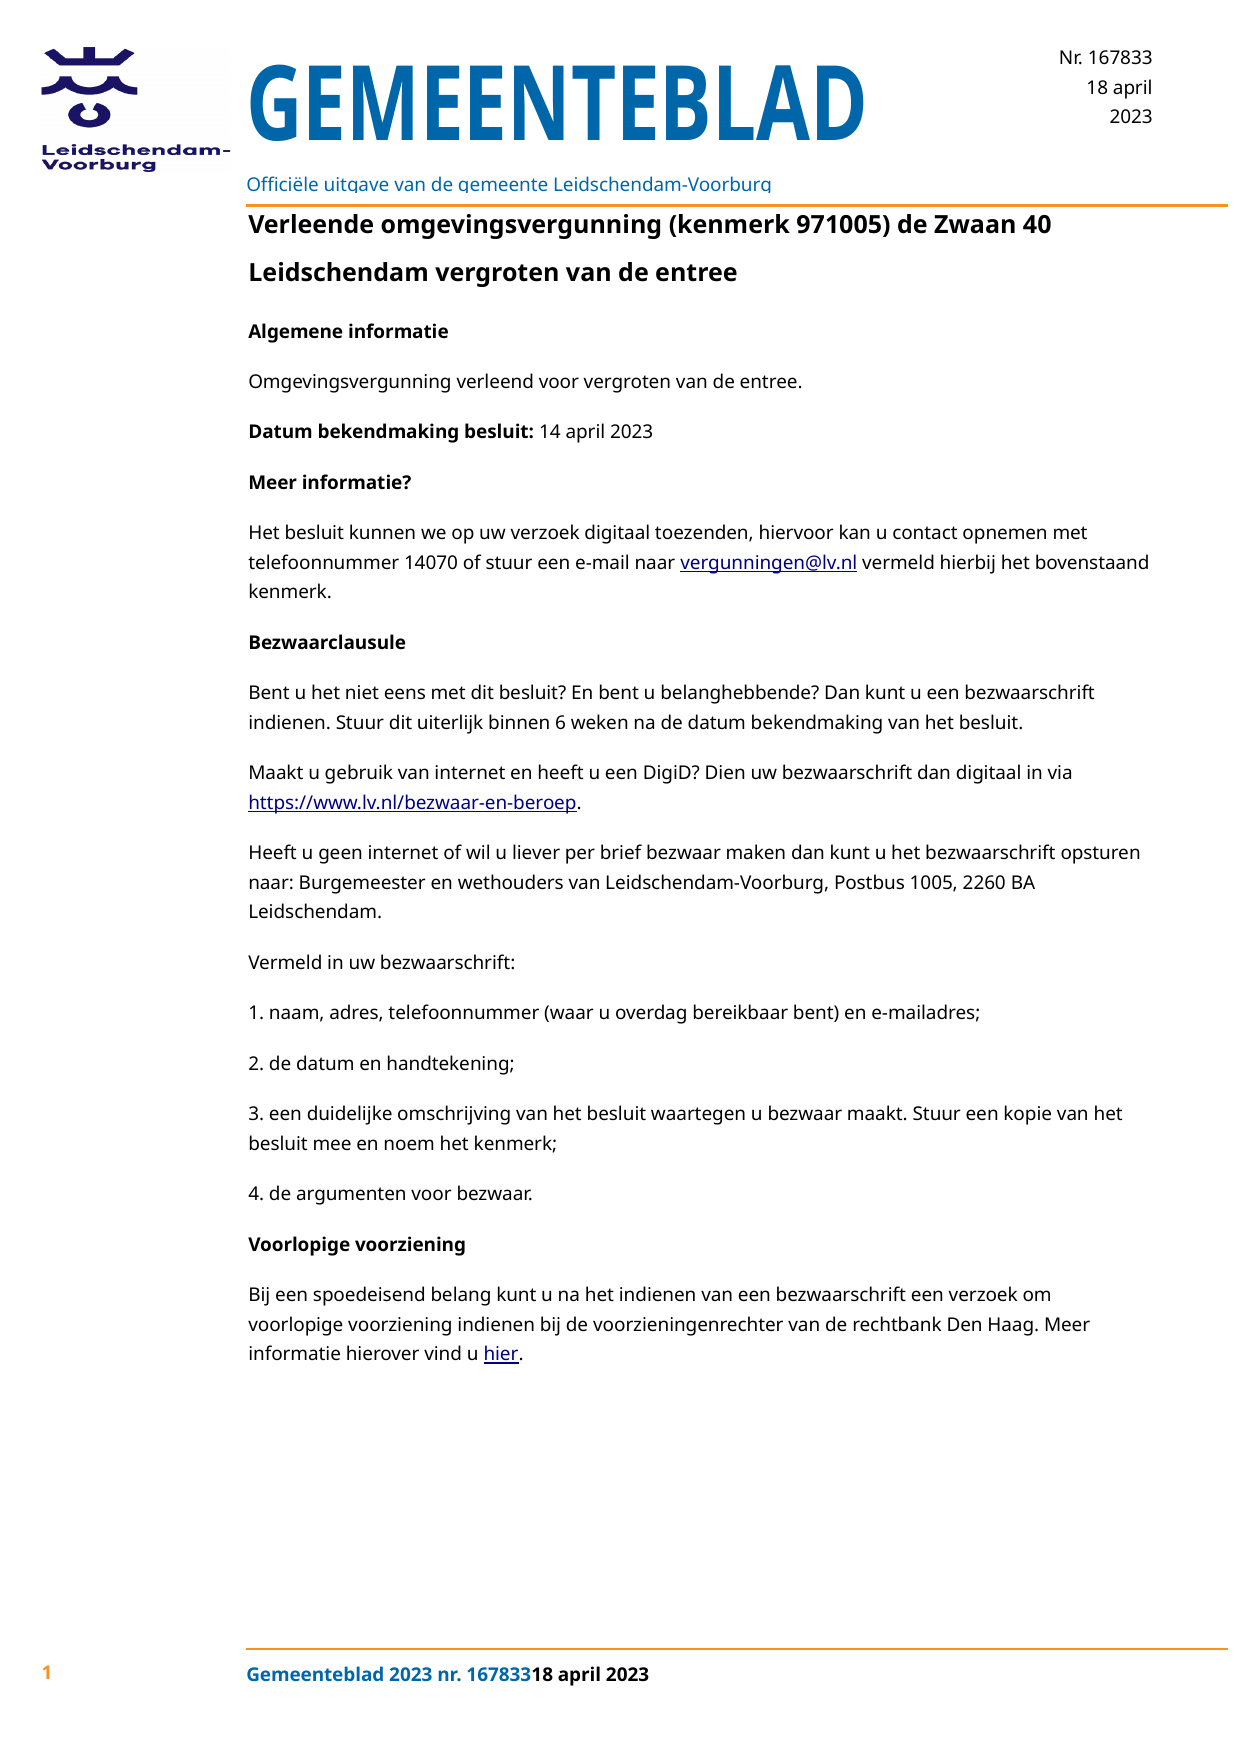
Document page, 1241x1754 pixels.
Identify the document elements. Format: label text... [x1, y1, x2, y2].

text Bij een spoedeisend belang kunt u na het indienen van een bezwaarschrift een verzoek om voorlopige voorziening indienen bij de voorzieningenrechter van de rechtbank Den Haag. Meer informatie hierover vind u hier. [248, 1281, 1152, 1366]
text Maakt u gebruik van internet en heeft u een DigiD? Dien uw bezwaarschrift dan digitaal in via https://www.lv.nl/bezwaar-en-beroep. [248, 759, 1152, 815]
text Algemene informatie [248, 318, 1152, 344]
text Datum bekendmaking besluit: 14 april 2023 [248, 419, 1152, 444]
text Verleende omgevingsvergunning (kenmerk 971005) de Zwaan 40 Leidschendam vergroten van de entree [248, 207, 1152, 288]
text 1. naam, adres, telefoonnummer (waar u overdag bereikbaar bent) en e-mailadres; [248, 999, 1152, 1025]
text Bent u het niet eens met dit besluit? En bent u belanghebbende? Dan kunt u een bezwaarschrift indienen. Stuur dit uiterlijk binnen 6 weken na de datum bekendmaking van het besluit. [248, 679, 1152, 735]
text 2. de datum en handtekening; [248, 1050, 1152, 1076]
text Vermeld in uw bezwaarschrift: [248, 949, 1152, 975]
text Omgevingsvergunning verleend voor vergroten van de entree. [248, 368, 1152, 394]
text Het besluit kunnen we op uw verzoek digitaal toezenden, hiervoor kan u contact opnemen met telefoonnummer 14070 of stuur een e-mail naar vergunningen@lv.nl vermeld hierbij het bovenstaand kenmerk. [248, 519, 1152, 604]
text Bezwaarclausule [248, 629, 1152, 655]
text 3. een duidelijke omschrijving van het besluit waartegen u bezwaar maakt. Stuur een kopie van het besluit mee en noem het kenmerk; [248, 1100, 1152, 1156]
picture [41, 47, 231, 172]
text 4. de argumenten voor bezwaar. [248, 1180, 1152, 1206]
text Voorlopige voorziening [248, 1231, 1152, 1257]
text Meer informatie? [248, 469, 1152, 495]
text Heeft u geen internet of wil u liever per brief bezwaar maken dan kunt u het bezwaarschrift opsturen naar: Burgemeester en wethouders van Leidschendam-Voorburg, Postbus 1005, 2260 BA Leidschendam. [248, 839, 1152, 924]
